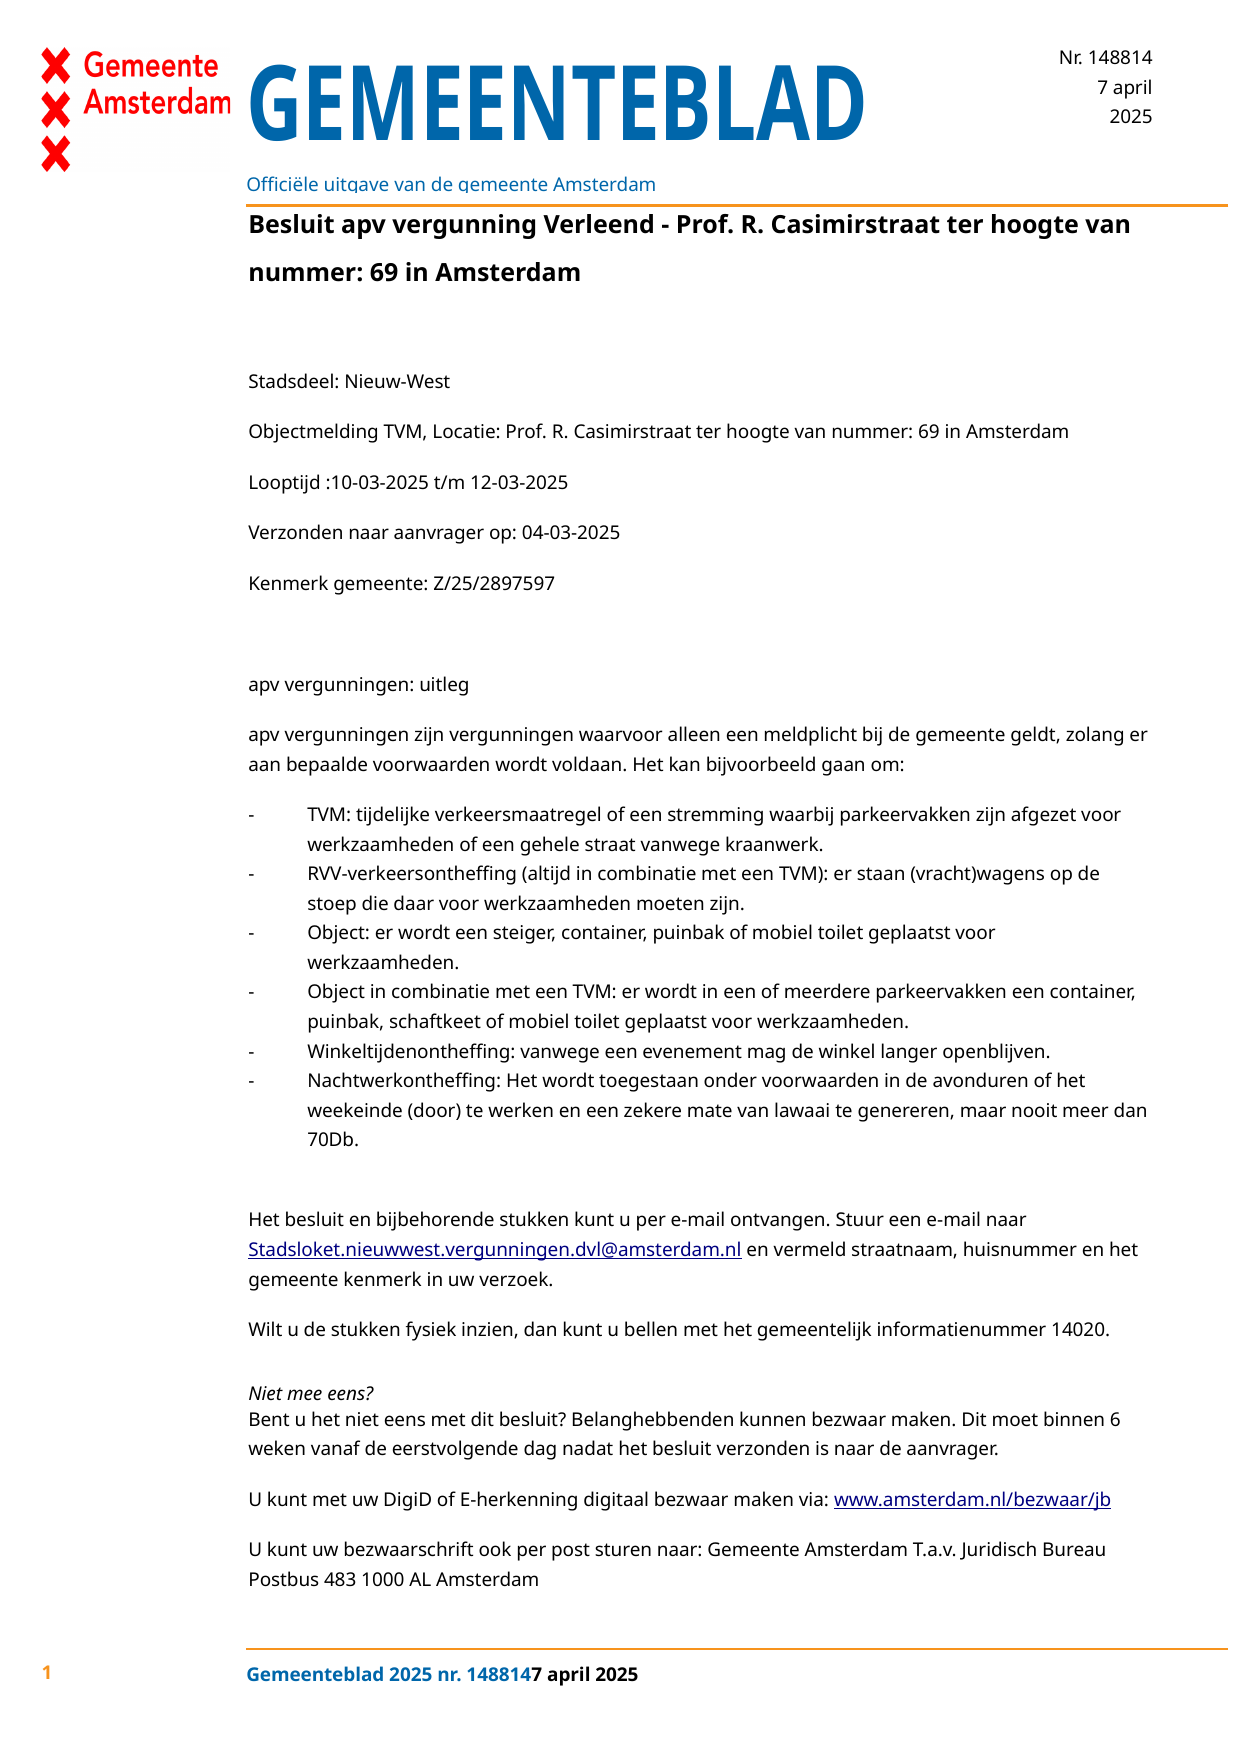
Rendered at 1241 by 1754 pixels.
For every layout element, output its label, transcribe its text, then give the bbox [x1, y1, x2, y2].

list Object: er wordt een steiger, container, puinbak of mobiel toilet geplaatst voor werkzaamheden. [248, 919, 1152, 975]
text Stadsdeel: Nieuw-West [248, 368, 1152, 394]
text Looptijd :10-03-2025 t/m 12-03-2025 [248, 469, 1152, 495]
text U kunt met uw DigiD of E-herkenning digitaal bezwaar maken via: www.amsterdam.nl/bezwaar/jb [248, 1486, 1152, 1512]
text apv vergunningen: uitleg [248, 671, 1152, 697]
text Besluit apv vergunning Verleend - Prof. R. Casimirstraat ter hoogte van nummer: 69 in Amsterdam [248, 207, 1152, 288]
text Verzonden naar aanvrager op: 04-03-2025 [248, 519, 1152, 545]
text Objectmelding TVM, Locatie: Prof. R. Casimirstraat ter hoogte van nummer: 69 in Amsterdam [248, 419, 1152, 444]
list TVM: tijdelijke verkeersmaatregel of een stremming waarbij parkeervakken zijn afgezet voor werkzaamheden of een gehele straat vanwege kraanwerk. [248, 801, 1152, 857]
list RVV-verkeersontheffing (altijd in combinatie met een TVM): er staan (vracht)wagens op de stoep die daar voor werkzaamheden moeten zijn. [248, 860, 1152, 916]
text Niet mee eens? [248, 1380, 1152, 1406]
list Object in combinatie met een TVM: er wordt in een of meerdere parkeervakken een container, puinbak, schaftkeet of mobiel toilet geplaatst voor werkzaamheden. [248, 979, 1152, 1034]
picture [41, 47, 231, 172]
text Wilt u de stukken fysiek inzien, dan kunt u bellen met het gemeentelijk informatienummer 14020. [248, 1316, 1152, 1342]
text Bent u het niet eens met dit besluit? Belanghebbenden kunnen bezwaar maken. Dit moet binnen 6 weken vanaf de eerstvolgende dag nadat het besluit verzonden is naar de aanvrager. [248, 1406, 1152, 1461]
list Winkeltijdenontheffing: vanwege een evenement mag de winkel langer openblijven. [248, 1038, 1152, 1064]
text apv vergunningen zijn vergunningen waarvoor alleen een meldplicht bij de gemeente geldt, zolang er aan bepaalde voorwaarden wordt voldaan. Het kan bijvoorbeeld gaan om: [248, 721, 1152, 777]
text Het besluit en bijbehorende stukken kunt u per e-mail ontvangen. Stuur een e-mail naar Stadsloket.nieuwwest.vergunningen.dvl@amsterdam.nl en vermeld straatnaam, huisnummer en het gemeente kenmerk in uw verzoek. [248, 1207, 1152, 1292]
list Nachtwerkontheffing: Het wordt toegestaan onder voorwaarden in de avonduren of het weekeinde (door) te werken en een zekere mate van lawaai te genereren, maar nooit meer dan 70Db. [248, 1067, 1152, 1152]
text U kunt uw bezwaarschrift ook per post sturen naar: Gemeente Amsterdam T.a.v. Juridisch Bureau Postbus 483 1000 AL Amsterdam [248, 1536, 1152, 1592]
text Kenmerk gemeente: Z/25/2897597 [248, 570, 1152, 596]
